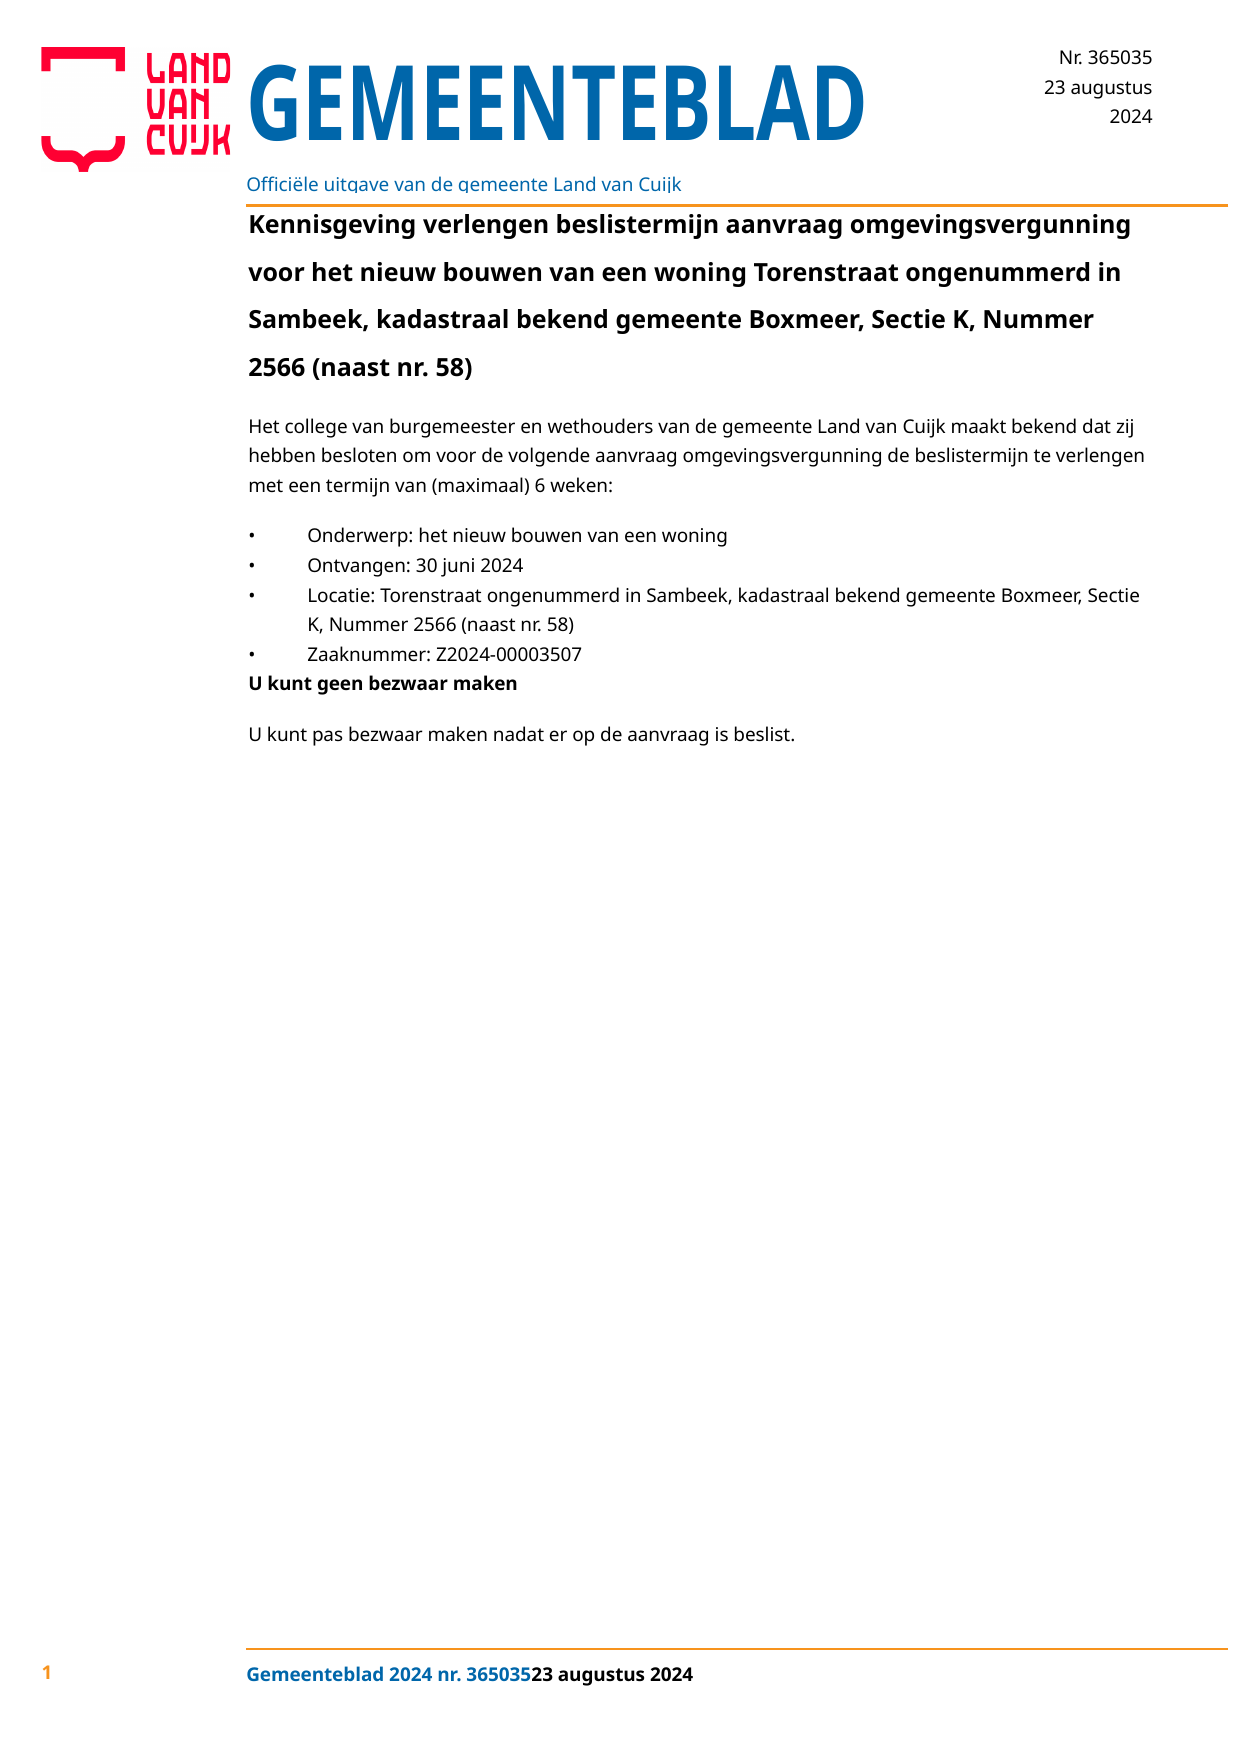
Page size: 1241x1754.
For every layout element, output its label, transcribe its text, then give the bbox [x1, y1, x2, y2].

text Het college van burgemeester en wethouders van de gemeente Land van Cuijk maakt bekend dat zij hebben besloten om voor de volgende aanvraag omgevingsvergunning de beslistermijn te verlengen met een termijn van (maximaal) 6 weken: [248, 413, 1152, 498]
list Ontvangen: 30 juni 2024 [248, 552, 1152, 578]
list Locatie: Torenstraat ongenummerd in Sambeek, kadastraal bekend gemeente Boxmeer, Sectie K, Nummer 2566 (naast nr. 58) [248, 582, 1152, 637]
picture [41, 47, 231, 172]
text U kunt pas bezwaar maken nadat er op de aanvraag is beslist. [248, 721, 1152, 747]
list Zaaknummer: Z2024-00003507 [248, 641, 1152, 667]
text Kennisgeving verlengen beslistermijn aanvraag omgevingsvergunning voor het nieuw bouwen van een woning Torenstraat ongenummerd in Sambeek, kadastraal bekend gemeente Boxmeer, Sectie K, Nummer 2566 (naast nr. 58) [248, 207, 1152, 384]
list Onderwerp: het nieuw bouwen van een woning [248, 523, 1152, 548]
text U kunt geen bezwaar maken [248, 671, 1152, 696]
